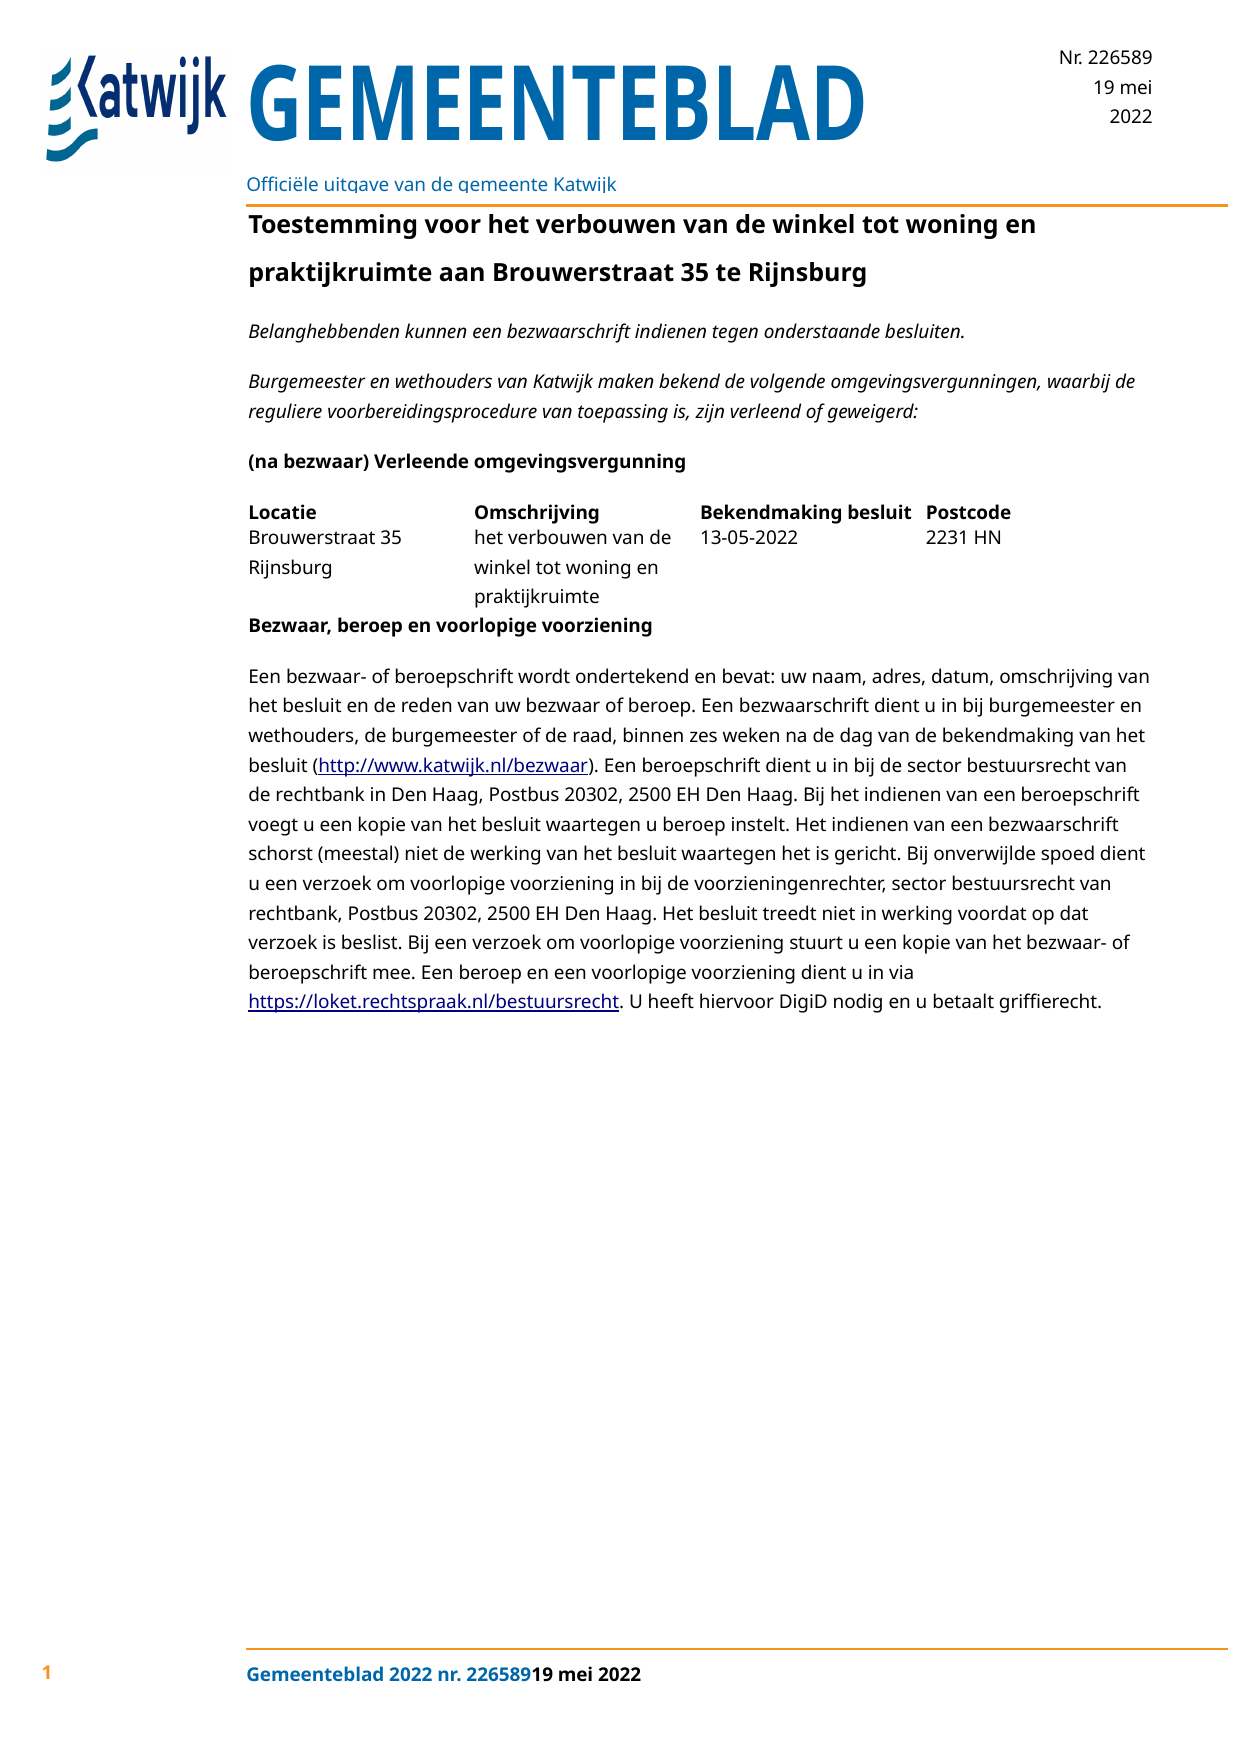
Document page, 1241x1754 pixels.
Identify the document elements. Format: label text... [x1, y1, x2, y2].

table_cell het verbouwen van de winkel tot woning en praktijkruimte [474, 525, 700, 609]
text Burgemeester en wethouders van Katwijk maken bekend de volgende omgevingsvergunningen, waarbij de reguliere voorbereidingsprocedure van toepassing is, zijn verleend of geweigerd: [248, 368, 1152, 424]
table_header Bekendmaking besluit [700, 499, 926, 524]
text (na bezwaar) Verleende omgevingsvergunning [248, 448, 1152, 474]
text Belanghebbenden kunnen een bezwaarschrift indienen tegen onderstaande besluiten. [248, 318, 1152, 344]
table_cell 13-05-2022 [700, 525, 926, 609]
table_header Omschrijving [474, 499, 700, 524]
picture [41, 47, 231, 172]
table_header Locatie [248, 499, 474, 524]
table_cell Brouwerstraat 35 Rijnsburg [248, 525, 474, 609]
text Toestemming voor het verbouwen van de winkel tot woning en praktijkruimte aan Brouwerstraat 35 te Rijnsburg [248, 207, 1152, 288]
text Bezwaar, beroep en voorlopige voorziening [248, 613, 1152, 638]
table_header Postcode [926, 499, 1152, 524]
text Een bezwaar- of beroepschrift wordt ondertekend en bevat: uw naam, adres, datum, omschrijving van het besluit en de reden van uw bezwaar of beroep. Een bezwaarschrift dient u in bij burgemeester en wethouders, de burgemeester of de raad, binnen zes weken na de dag van de bekendmaking van het besluit (http://www.katwijk.nl/bezwaar). Een beroepschrift dient u in bij de sector bestuursrecht van de rechtbank in Den Haag, Postbus 20302, 2500 EH Den Haag. Bij het indienen van een beroepschrift voegt u een kopie van het besluit waartegen u beroep instelt. Het indienen van een bezwaarschrift schorst (meestal) niet de werking van het besluit waartegen het is gericht. Bij onverwijlde spoed dient u een verzoek om voorlopige voorziening in bij de voorzieningenrechter, sector bestuursrecht van rechtbank, Postbus 20302, 2500 EH Den Haag. Het besluit treedt niet in werking voordat op dat verzoek is beslist. Bij een verzoek om voorlopige voorziening stuurt u een kopie van het bezwaar- of beroepschrift mee. Een beroep en een voorlopige voorziening dient u in via https://loket.rechtspraak.nl/bestuursrecht. U heeft hiervoor DigiD nodig en u betaalt griffierecht. [248, 663, 1152, 1014]
table_cell 2231 HN [926, 525, 1152, 609]
